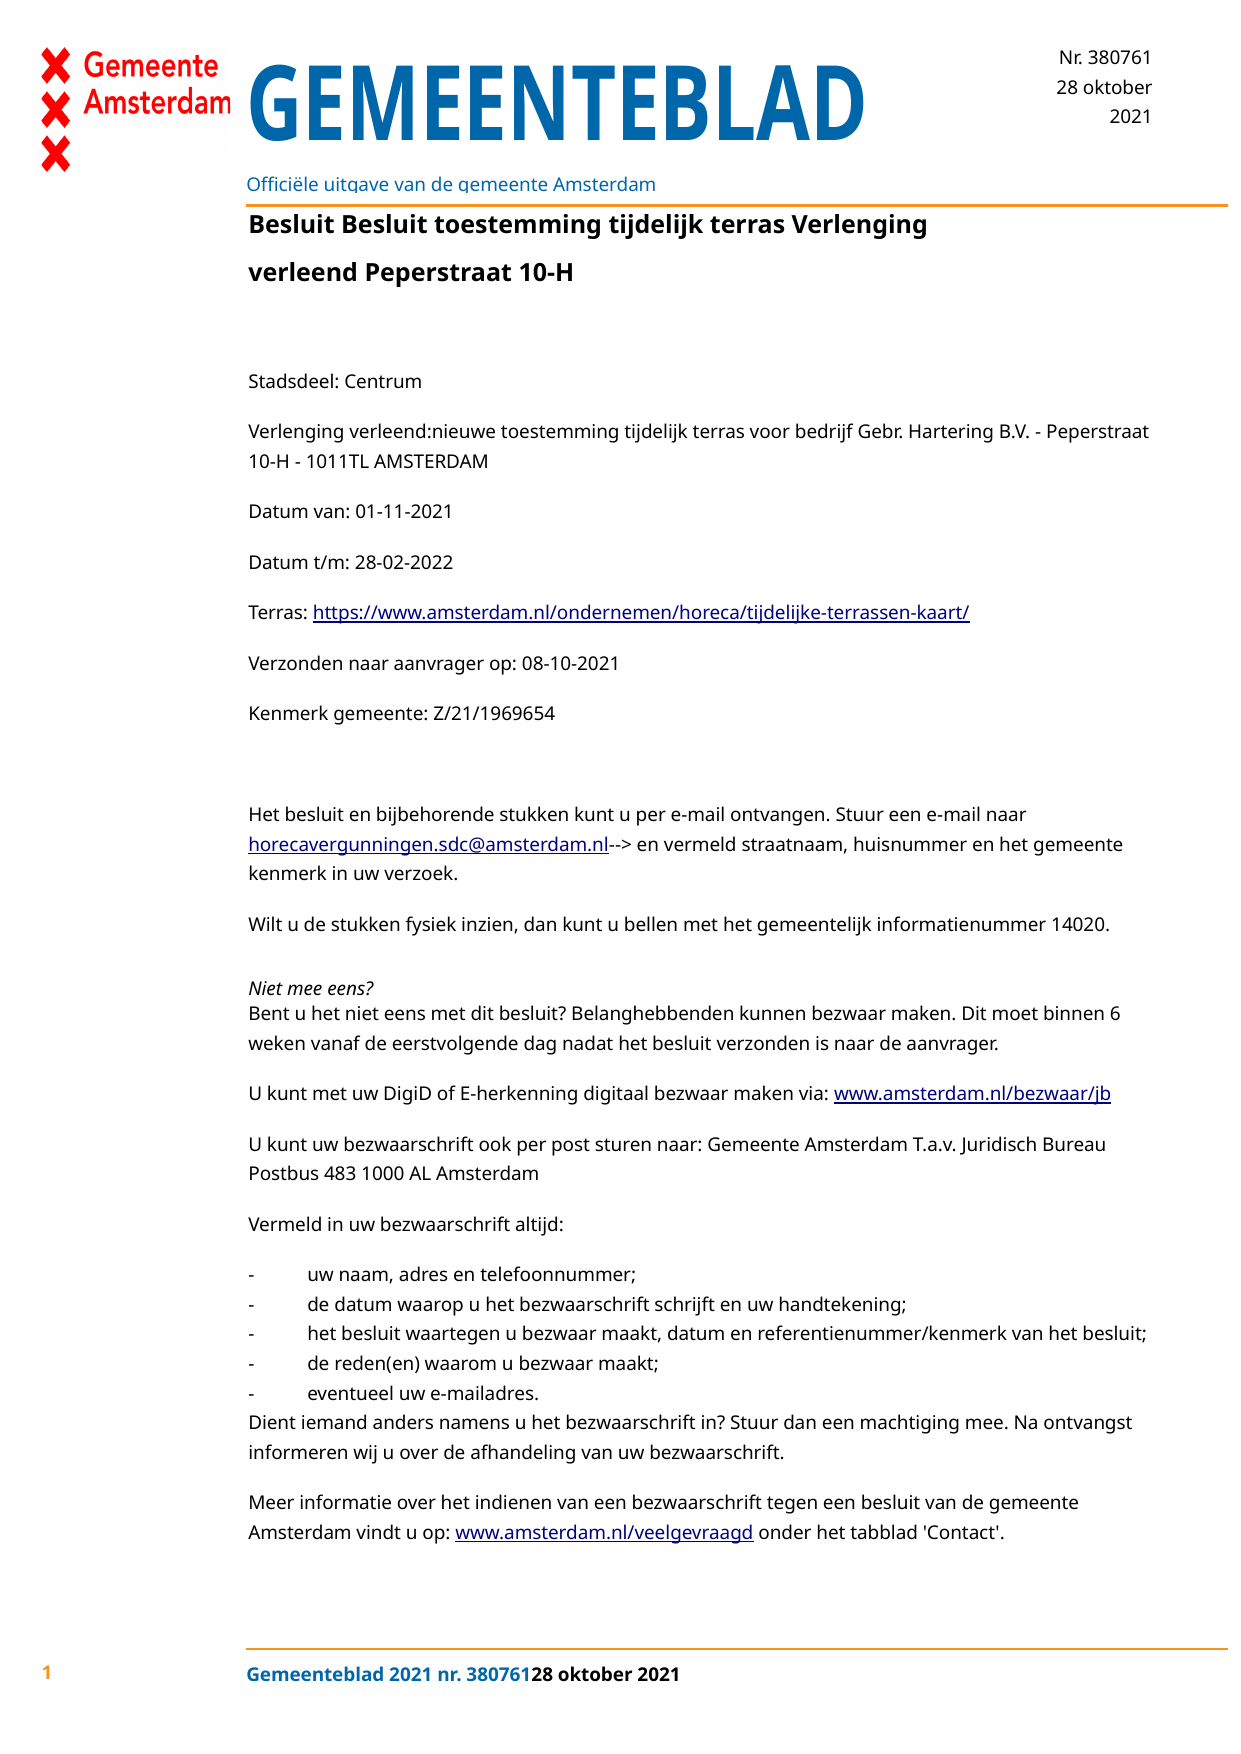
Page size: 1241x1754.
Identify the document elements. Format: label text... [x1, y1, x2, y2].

text Kenmerk gemeente: Z/21/1969654 [248, 700, 1152, 726]
list eventueel uw e-mailadres. [248, 1380, 1152, 1405]
list de datum waarop u het bezwaarschrift schrijft en uw handtekening; [248, 1291, 1152, 1317]
text Terras: https://www.amsterdam.nl/ondernemen/horeca/tijdelijke-terrassen-kaart/ [248, 599, 1152, 625]
text Stadsdeel: Centrum [248, 368, 1152, 394]
list uw naam, adres en telefoonnummer; [248, 1261, 1152, 1287]
text Besluit Besluit toestemming tijdelijk terras Verlenging verleend Peperstraat 10-H [248, 207, 1152, 288]
text Datum t/m: 28-02-2022 [248, 549, 1152, 575]
list de reden(en) waarom u bezwaar maakt; [248, 1350, 1152, 1376]
text Meer informatie over het indienen van een bezwaarschrift tegen een besluit van de gemeente Amsterdam vindt u op: www.amsterdam.nl/veelgevraagd onder het tabblad 'Contact'. [248, 1489, 1152, 1544]
text Datum van: 01-11-2021 [248, 499, 1152, 524]
text Het besluit en bijbehorende stukken kunt u per e-mail ontvangen. Stuur een e-mail naar horecavergunningen.sdc@amsterdam.nl--> en vermeld straatnaam, huisnummer en het gemeente kenmerk in uw verzoek. [248, 801, 1152, 886]
list het besluit waartegen u bezwaar maakt, datum en referentienummer/kenmerk van het besluit; [248, 1321, 1152, 1346]
text Wilt u de stukken fysiek inzien, dan kunt u bellen met het gemeentelijk informatienummer 14020. [248, 911, 1152, 937]
text U kunt met uw DigiD of E-herkenning digitaal bezwaar maken via: www.amsterdam.nl/bezwaar/jb [248, 1081, 1152, 1106]
text U kunt uw bezwaarschrift ook per post sturen naar: Gemeente Amsterdam T.a.v. Juridisch Bureau Postbus 483 1000 AL Amsterdam [248, 1131, 1152, 1186]
text Niet mee eens? [248, 975, 1152, 1001]
text Dient iemand anders namens u het bezwaarschrift in? Stuur dan een machtiging mee. Na ontvangst informeren wij u over de afhandeling van uw bezwaarschrift. [248, 1409, 1152, 1464]
text Verlenging verleend:nieuwe toestemming tijdelijk terras voor bedrijf Gebr. Hartering B.V. - Peperstraat 10-H - 1011TL AMSTERDAM [248, 419, 1152, 474]
text Verzonden naar aanvrager op: 08-10-2021 [248, 650, 1152, 676]
text Vermeld in uw bezwaarschrift altijd: [248, 1211, 1152, 1237]
text Bent u het niet eens met dit besluit? Belanghebbenden kunnen bezwaar maken. Dit moet binnen 6 weken vanaf de eerstvolgende dag nadat het besluit verzonden is naar de aanvrager. [248, 1001, 1152, 1056]
picture [41, 47, 231, 172]
